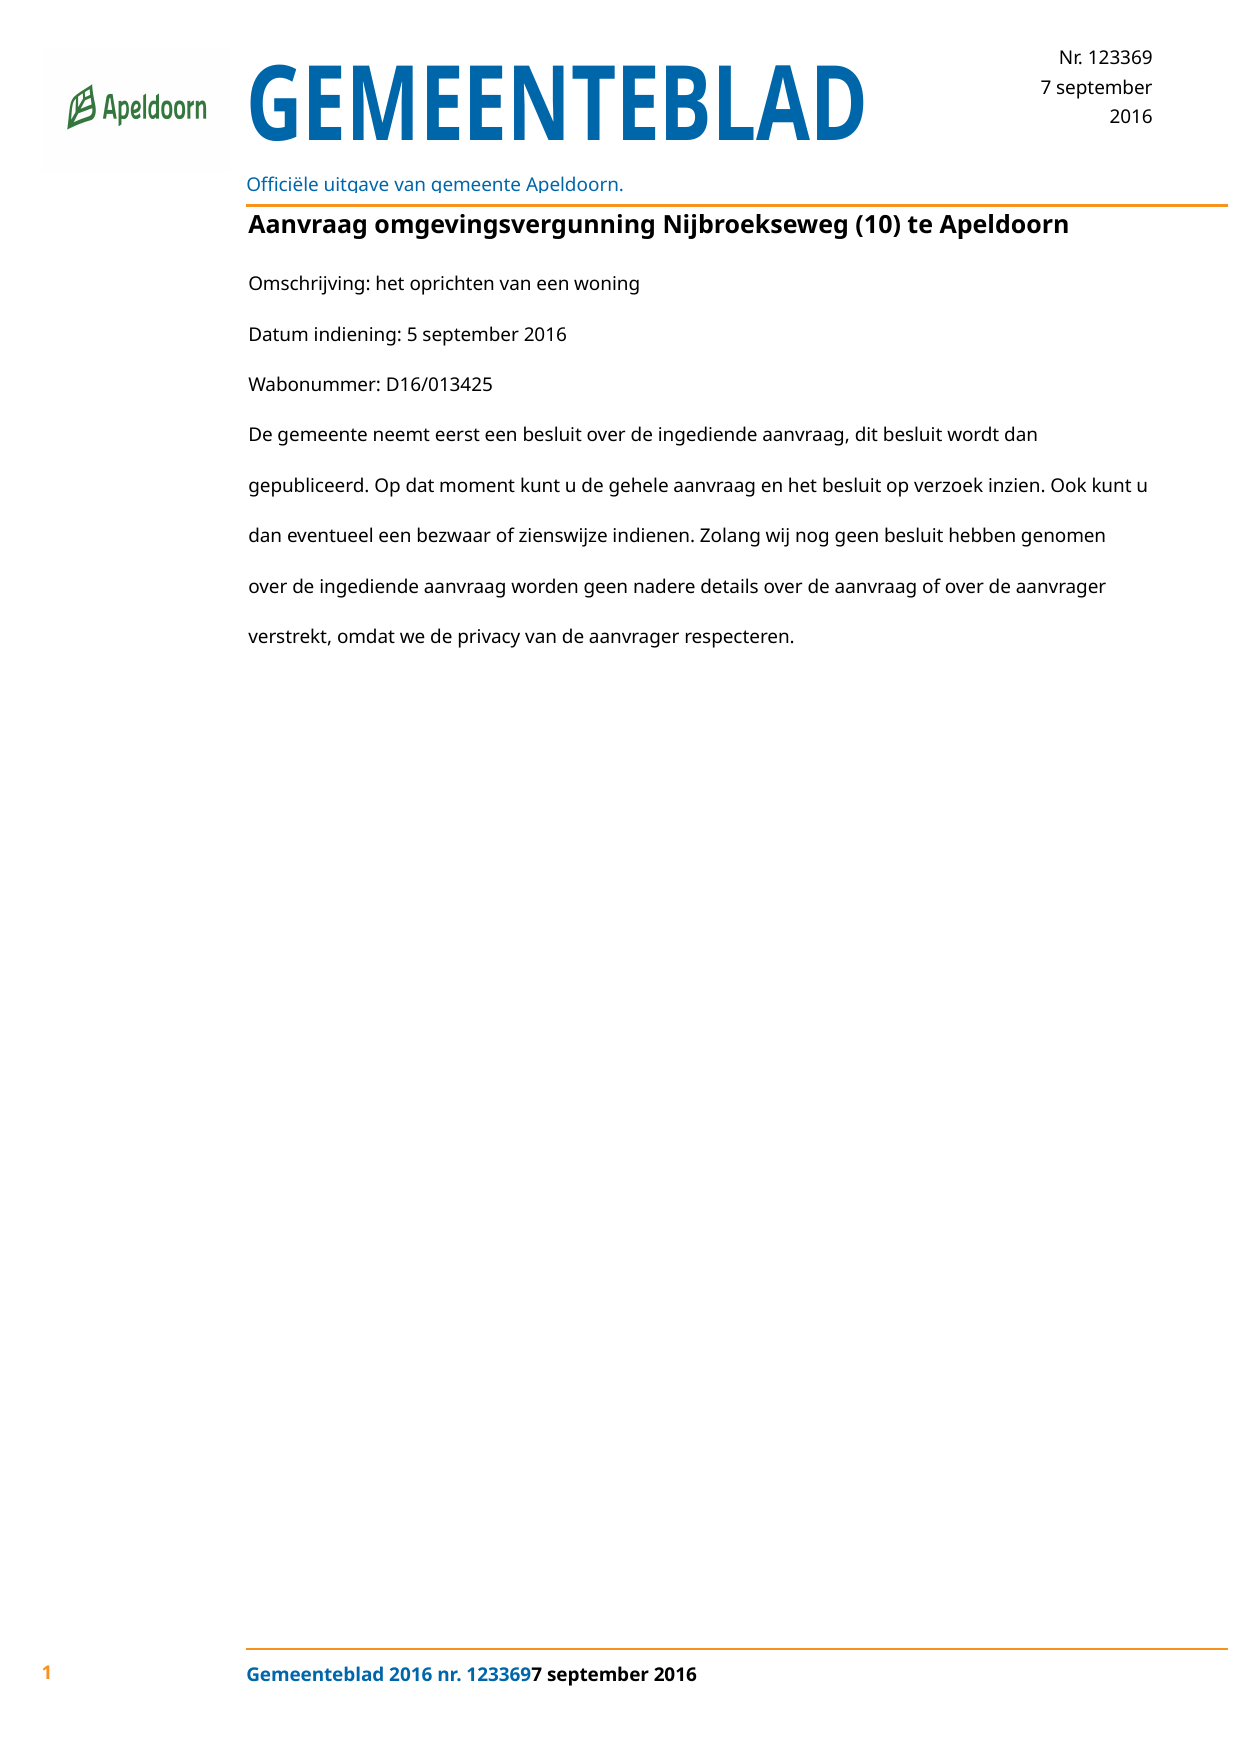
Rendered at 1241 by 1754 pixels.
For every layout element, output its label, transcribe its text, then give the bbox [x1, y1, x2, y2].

text Wabonummer: D16/013425 [248, 371, 1152, 397]
text gepubliceerd. Op dat moment kunt u de gehele aanvraag en het besluit op verzoek inzien. Ook kunt u [248, 472, 1152, 498]
text over de ingediende aanvraag worden geen nadere details over de aanvraag of over de aanvrager [248, 573, 1152, 598]
text verstrekt, omdat we de privacy van de aanvrager respecteren. [248, 623, 1152, 649]
picture [41, 47, 231, 172]
text De gemeente neemt eerst een besluit over de ingediende aanvraag, dit besluit wordt dan [248, 422, 1152, 447]
text dan eventueel een bezwaar of zienswijze indienen. Zolang wij nog geen besluit hebben genomen [248, 522, 1152, 548]
text Datum indiening: 5 september 2016 [248, 321, 1152, 346]
text Aanvraag omgevingsvergunning Nijbroekseweg (10) te Apeldoorn [248, 207, 1152, 241]
text Omschrijving: het oprichten van een woning [248, 270, 1152, 296]
